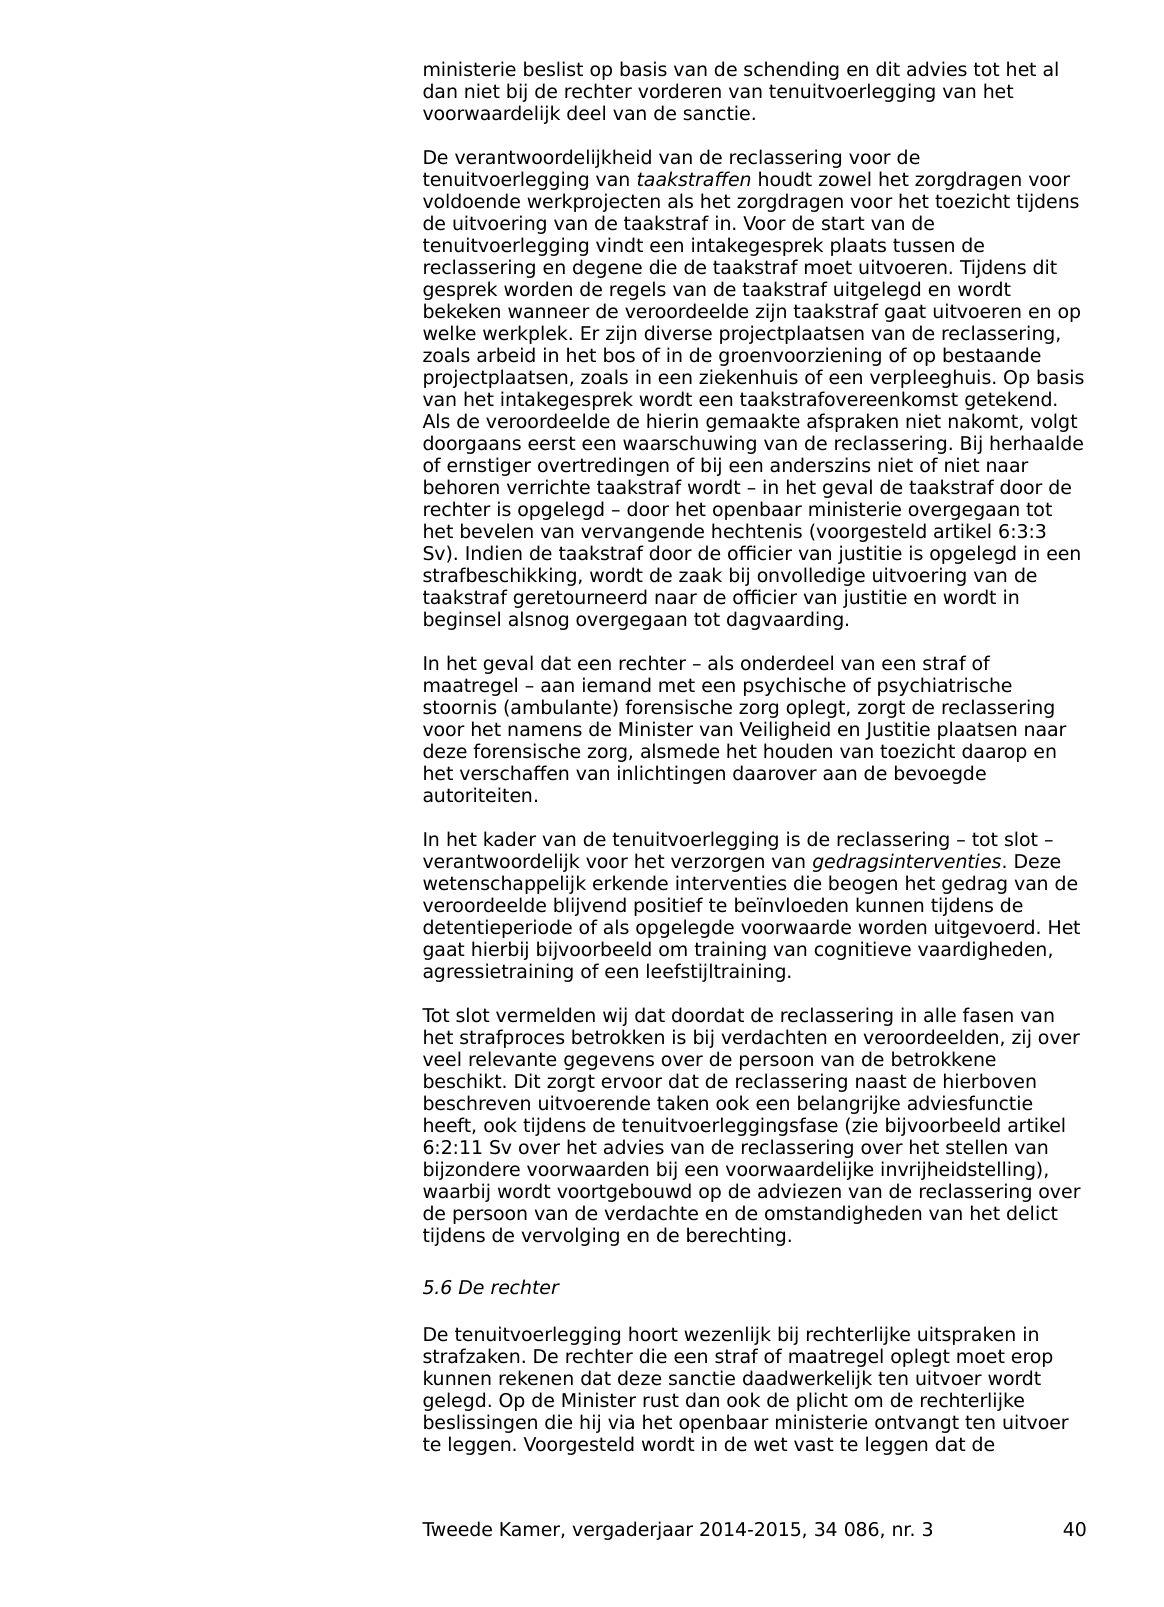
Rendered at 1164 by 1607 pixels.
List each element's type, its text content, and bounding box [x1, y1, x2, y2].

text In het geval dat een rechter – als onderdeel van een straf of maatregel – aan iemand met een psychische of psychiatrische stoornis (ambulante) forensische zorg oplegt, zorgt de reclassering voor het namens de Minister van Veiligheid en Justitie plaatsen naar deze forensische zorg, alsmede het houden van toezicht daarop en het verschaffen van inlichtingen daarover aan de bevoegde autoriteiten. [422, 653, 1087, 807]
text De verantwoordelijkheid van de reclassering voor de tenuitvoerlegging van taakstraffen houdt zowel het zorgdragen voor voldoende werkprojecten als het zorgdragen voor het toezicht tijdens de uitvoering van de taakstraf in. Voor de start van de tenuitvoerlegging vindt een intakegesprek plaats tussen de reclassering en degene die de taakstraf moet uitvoeren. Tijdens dit gesprek worden de regels van de taakstraf uitgelegd en wordt bekeken wanneer de veroordeelde zijn taakstraf gaat uitvoeren en op welke werkplek. Er zijn diverse projectplaatsen van de reclassering, zoals arbeid in het bos of in de groenvoorziening of op bestaande projectplaatsen, zoals in een ziekenhuis of een verpleeghuis. Op basis van het intakegesprek wordt een taakstrafovereenkomst getekend. Als de veroordeelde de hierin gemaakte afspraken niet nakomt, volgt doorgaans eerst een waarschuwing van de reclassering. Bij herhaalde of ernstiger overtredingen of bij een anderszins niet of niet naar behoren verrichte taakstraf wordt – in het geval de taakstraf door de rechter is opgelegd – door het openbaar ministerie overgegaan tot het bevelen van vervangende hechtenis (voorgesteld artikel 6:3:3 Sv). Indien de taakstraf door de officier van justitie is opgelegd in een strafbeschikking, wordt de zaak bij onvolledige uitvoering van de taakstraf geretourneerd naar de officier van justitie en wordt in beginsel alsnog overgegaan tot dagvaarding. [422, 147, 1087, 631]
text De tenuitvoerlegging hoort wezenlijk bij rechterlijke uitspraken in strafzaken. De rechter die een straf of maatregel oplegt moet erop kunnen rekenen dat deze sanctie daadwerkelijk ten uitvoer wordt gelegd. Op de Minister rust dan ook de plicht om de rechterlijke beslissingen die hij via het openbaar ministerie ontvangt ten uitvoer te leggen. Voorgesteld wordt in de wet vast te leggen dat de [422, 1324, 1087, 1456]
text Tot slot vermelden wij dat doordat de reclassering in alle fasen van het strafproces betrokken is bij verdachten en veroordeelden, zij over veel relevante gegevens over de persoon van de betrokkene beschikt. Dit zorgt ervoor dat de reclassering naast de hierboven beschreven uitvoerende taken ook een belangrijke adviesfunctie heeft, ook tijdens de tenuitvoerleggingsfase (zie bijvoorbeeld artikel 6:2:11 Sv over het advies van de reclassering over het stellen van bijzondere voorwaarden bij een voorwaardelijke invrijheidstelling), waarbij wordt voortgebouwd op de adviezen van de reclassering over de persoon van de verdachte en de omstandigheden van het delict tijdens de vervolging en de berechting. [422, 1005, 1087, 1247]
subtitle 5.6 De rechter [422, 1277, 1087, 1299]
text In het kader van de tenuitvoerlegging is de reclassering – tot slot – verantwoordelijk voor het verzorgen van gedragsinterventies. Deze wetenschappelijk erkende interventies die beogen het gedrag van de veroordeelde blijvend positief te beïnvloeden kunnen tijdens de detentieperiode of als opgelegde voorwaarde worden uitgevoerd. Het gaat hierbij bijvoorbeeld om training van cognitieve vaardigheden, agressietraining of een leefstijltraining. [422, 829, 1087, 983]
text ministerie beslist op basis van de schending en dit advies tot het al dan niet bij de rechter vorderen van tenuitvoerlegging van het voorwaardelijk deel van de sanctie. [422, 59, 1087, 125]
